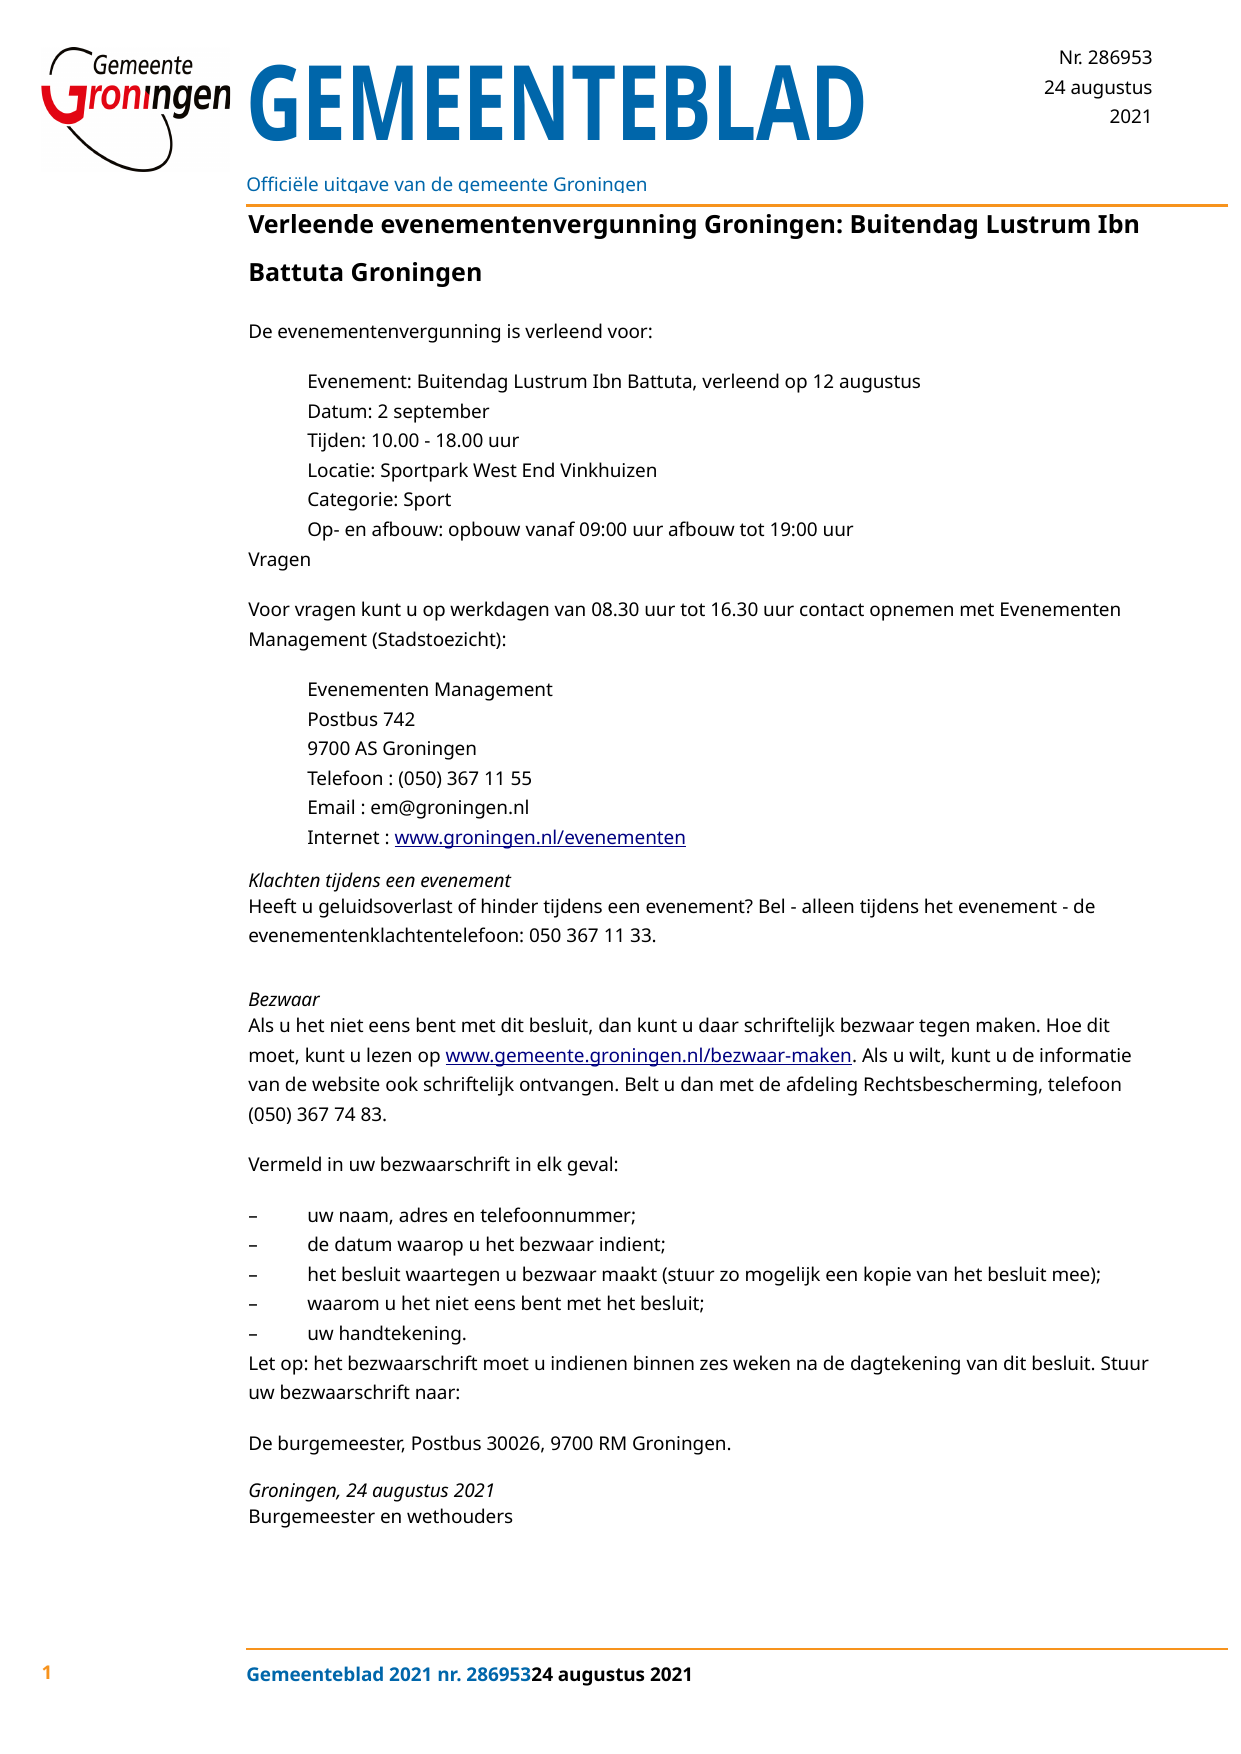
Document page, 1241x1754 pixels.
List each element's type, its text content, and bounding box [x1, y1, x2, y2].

list uw handtekening. [248, 1320, 1152, 1346]
text Let op: het bezwaarschrift moet u indienen binnen zes weken na de dagtekening van dit besluit. Stuur uw bezwaarschrift naar: [248, 1350, 1152, 1405]
list Datum: 2 september [248, 398, 1152, 424]
list Postbus 742 [248, 706, 1152, 732]
list Categorie: Sport [248, 487, 1152, 512]
list het besluit waartegen u bezwaar maakt (stuur zo mogelijk een kopie van het besluit mee); [248, 1261, 1152, 1287]
text Burgemeester en wethouders [248, 1503, 1152, 1529]
list Evenement: Buitendag Lustrum Ibn Battuta, verleend op 12 augustus [248, 368, 1152, 394]
text Klachten tijdens een evenement [248, 867, 1152, 893]
text Groningen, 24 augustus 2021 [248, 1478, 1152, 1503]
list Internet : www.groningen.nl/evenementen [248, 824, 1152, 850]
picture [41, 47, 231, 172]
text Voor vragen kunt u op werkdagen van 08.30 uur tot 16.30 uur contact opnemen met Evenementen Management (Stadstoezicht): [248, 596, 1152, 652]
text Heeft u geluidsoverlast of hinder tijdens een evenement? Bel - alleen tijdens het evenement - de evenementenklachtentelefoon: 050 367 11 33. [248, 893, 1152, 948]
list Tijden: 10.00 - 18.00 uur [248, 427, 1152, 453]
list Telefoon : (050) 367 11 55 [248, 765, 1152, 791]
list de datum waarop u het bezwaar indient; [248, 1231, 1152, 1257]
list uw naam, adres en telefoonnummer; [248, 1202, 1152, 1228]
text Bezwaar [248, 987, 1152, 1012]
list Evenementen Management [248, 676, 1152, 702]
list Locatie: Sportpark West End Vinkhuizen [248, 457, 1152, 483]
list Op- en afbouw: opbouw vanaf 09:00 uur afbouw tot 19:00 uur [248, 516, 1152, 542]
list Email : em@groningen.nl [248, 794, 1152, 820]
text De evenementenvergunning is verleend voor: [248, 318, 1152, 344]
list 9700 AS Groningen [248, 735, 1152, 761]
text De burgemeester, Postbus 30026, 9700 RM Groningen. [248, 1430, 1152, 1456]
text Verleende evenementenvergunning Groningen: Buitendag Lustrum Ibn Battuta Groningen [248, 207, 1152, 288]
text Vragen [248, 546, 1152, 572]
text Vermeld in uw bezwaarschrift in elk geval: [248, 1151, 1152, 1177]
text Als u het niet eens bent met dit besluit, dan kunt u daar schriftelijk bezwaar tegen maken. Hoe dit moet, kunt u lezen op www.gemeente.groningen.nl/bezwaar-maken. Als u wilt, kunt u de informatie van de website ook schriftelijk ontvangen. Belt u dan met de afdeling Rechtsbescherming, telefoon (050) 367 74 83. [248, 1012, 1152, 1127]
list waarom u het niet eens bent met het besluit; [248, 1291, 1152, 1316]
